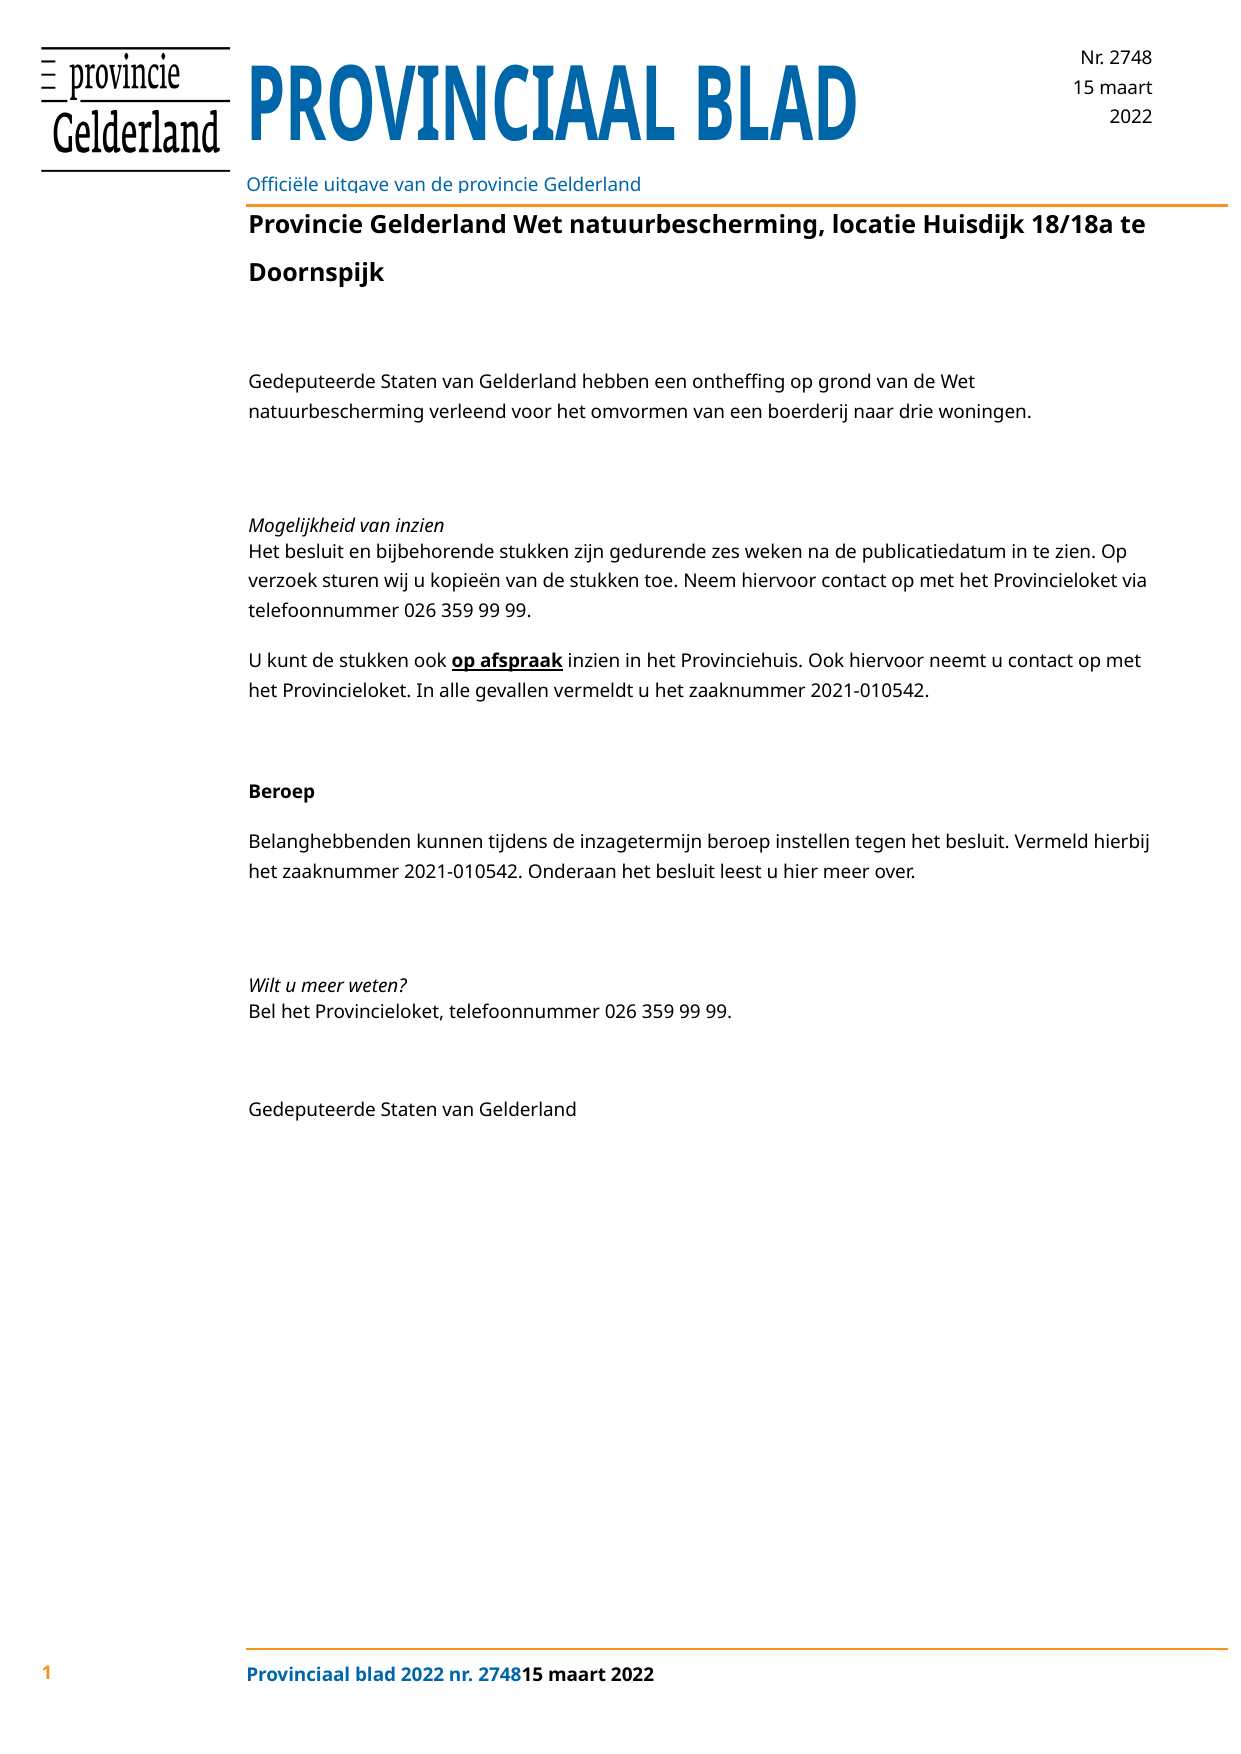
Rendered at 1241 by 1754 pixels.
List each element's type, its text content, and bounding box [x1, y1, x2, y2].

text Bel het Provincieloket, telefoonnummer 026 359 99 99. [248, 998, 1152, 1024]
text Provincie Gelderland Wet natuurbescherming, locatie Huisdijk 18/18a te Doornspijk [248, 207, 1152, 288]
text Gedeputeerde Staten van Gelderland [248, 1096, 1152, 1122]
text Gedeputeerde Staten van Gelderland hebben een ontheffing op grond van de Wet natuurbescherming verleend voor het omvormen van een boerderij naar drie woningen. [248, 368, 1152, 424]
text U kunt de stukken ook op afspraak inzien in het Provinciehuis. Ook hiervoor neemt u contact op met het Provincieloket. In alle gevallen vermeldt u het zaaknummer 2021-010542. [248, 648, 1152, 703]
text Belanghebbenden kunnen tijdens de inzagetermijn beroep instellen tegen het besluit. Vermeld hierbij het zaaknummer 2021-010542. Onderaan het besluit leest u hier meer over. [248, 828, 1152, 884]
text Mogelijkheid van inzien [248, 512, 1152, 538]
text Beroep [248, 778, 1152, 804]
text Het besluit en bijbehorende stukken zijn gedurende zes weken na de publicatiedatum in te zien. Op verzoek sturen wij u kopieën van de stukken toe. Neem hiervoor contact op met het Provincieloket via telefoonnummer 026 359 99 99. [248, 538, 1152, 623]
picture [41, 47, 231, 172]
text Wilt u meer weten? [248, 972, 1152, 998]
